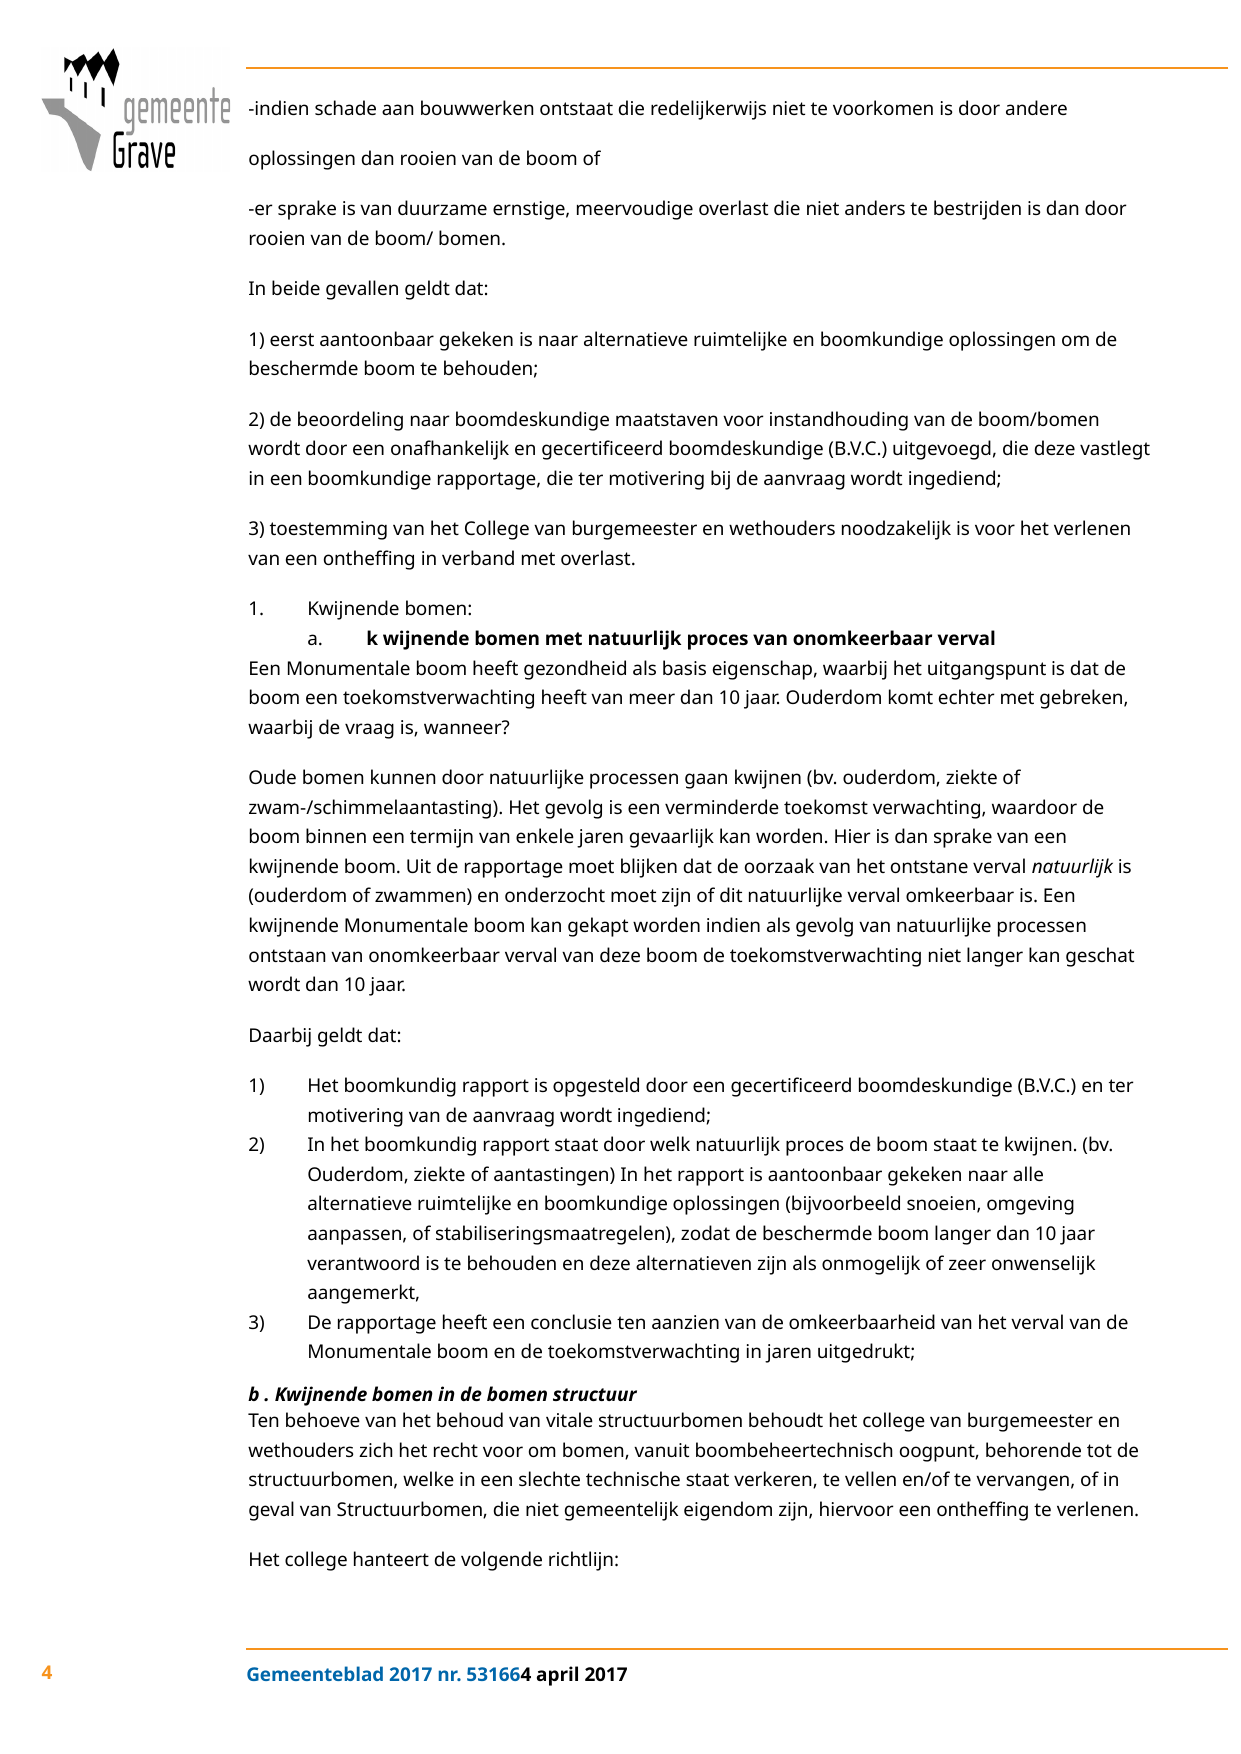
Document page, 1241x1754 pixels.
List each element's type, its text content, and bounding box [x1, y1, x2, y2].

text 3) toestemming van het College van burgemeester en wethouders noodzakelijk is voor het verlenen van een ontheffing in verband met overlast. [248, 516, 1152, 571]
picture [41, 47, 231, 172]
text Ten behoeve van het behoud van vitale structuurbomen behoudt het college van burgemeester en wethouders zich het recht voor om bomen, vanuit boombeheertechnisch oogpunt, behorende tot de structuurbomen, welke in een slechte technische staat verkeren, te vellen en/of te vervangen, of in geval van Structuurbomen, die niet gemeentelijk eigendom zijn, hiervoor een ontheffing te verlenen. [248, 1407, 1152, 1522]
list De rapportage heeft een conclusie ten aanzien van de omkeerbaarheid van het verval van de Monumentale boom en de toekomstverwachting in jaren uitgedrukt; [248, 1309, 1152, 1364]
text -indien schade aan bouwwerken ontstaat die redelijkerwijs niet te voorkomen is door andere [248, 95, 1152, 121]
text Het college hanteert de volgende richtlijn: [248, 1547, 1152, 1572]
text -er sprake is van duurzame ernstige, meervoudige overlast die niet anders te bestrijden is dan door rooien van de boom/ bomen. [248, 196, 1152, 251]
text oplossingen dan rooien van de boom of [248, 145, 1152, 171]
text 2) de beoordeling naar boomdeskundige maatstaven voor instandhouding van de boom/bomen wordt door een onafhankelijk en gecertificeerd boomdeskundige (B.V.C.) uitgevoegd, die deze vastlegt in een boomkundige rapportage, die ter motivering bij de aanvraag wordt ingediend; [248, 406, 1152, 491]
text 1) eerst aantoonbaar gekeken is naar alternatieve ruimtelijke en boomkundige oplossingen om de beschermde boom te behouden; [248, 326, 1152, 381]
text In beide gevallen geldt dat: [248, 276, 1152, 301]
text Daarbij geldt dat: [248, 1022, 1152, 1048]
list Het boomkundig rapport is opgesteld door een gecertificeerd boomdeskundige (B.V.C.) en ter motivering van de aanvraag wordt ingediend; [248, 1072, 1152, 1128]
list In het boomkundig rapport staat door welk natuurlijk proces de boom staat te kwijnen. (bv. Ouderdom, ziekte of aantastingen) In het rapport is aantoonbaar gekeken naar alle alternatieve ruimtelijke en boomkundige oplossingen (bijvoorbeeld snoeien, omgeving aanpassen, of stabiliseringsmaatregelen), zodat de beschermde boom langer dan 10 jaar verantwoord is te behouden en deze alternatieven zijn als onmogelijk of zeer onwenselijk aangemerkt, [248, 1131, 1152, 1305]
text Een Monumentale boom heeft gezondheid als basis eigenschap, waarbij het uitgangspunt is dat de boom een toekomstverwachting heeft van meer dan 10 jaar. Ouderdom komt echter met gebreken, waarbij de vraag is, wanneer? [248, 655, 1152, 740]
list k wijnende bomen met natuurlijk proces van onomkeerbaar verval [307, 625, 1152, 651]
text b . Kwijnende bomen in de bomen structuur [248, 1382, 1152, 1407]
list Kwijnende bomen: [248, 596, 1152, 621]
text Oude bomen kunnen door natuurlijke processen gaan kwijnen (bv. ouderdom, ziekte of zwam-/schimmelaantasting). Het gevolg is een verminderde toekomst verwachting, waardoor de boom binnen een termijn van enkele jaren gevaarlijk kan worden. Hier is dan sprake van een kwijnende boom. Uit de rapportage moet blijken dat de oorzaak van het ontstane verval natuurlijk is (ouderdom of zwammen) en onderzocht moet zijn of dit natuurlijke verval omkeerbaar is. Een kwijnende Monumentale boom kan gekapt worden indien als gevolg van natuurlijke processen ontstaan van onomkeerbaar verval van deze boom de toekomstverwachting niet langer kan geschat wordt dan 10 jaar. [248, 764, 1152, 997]
